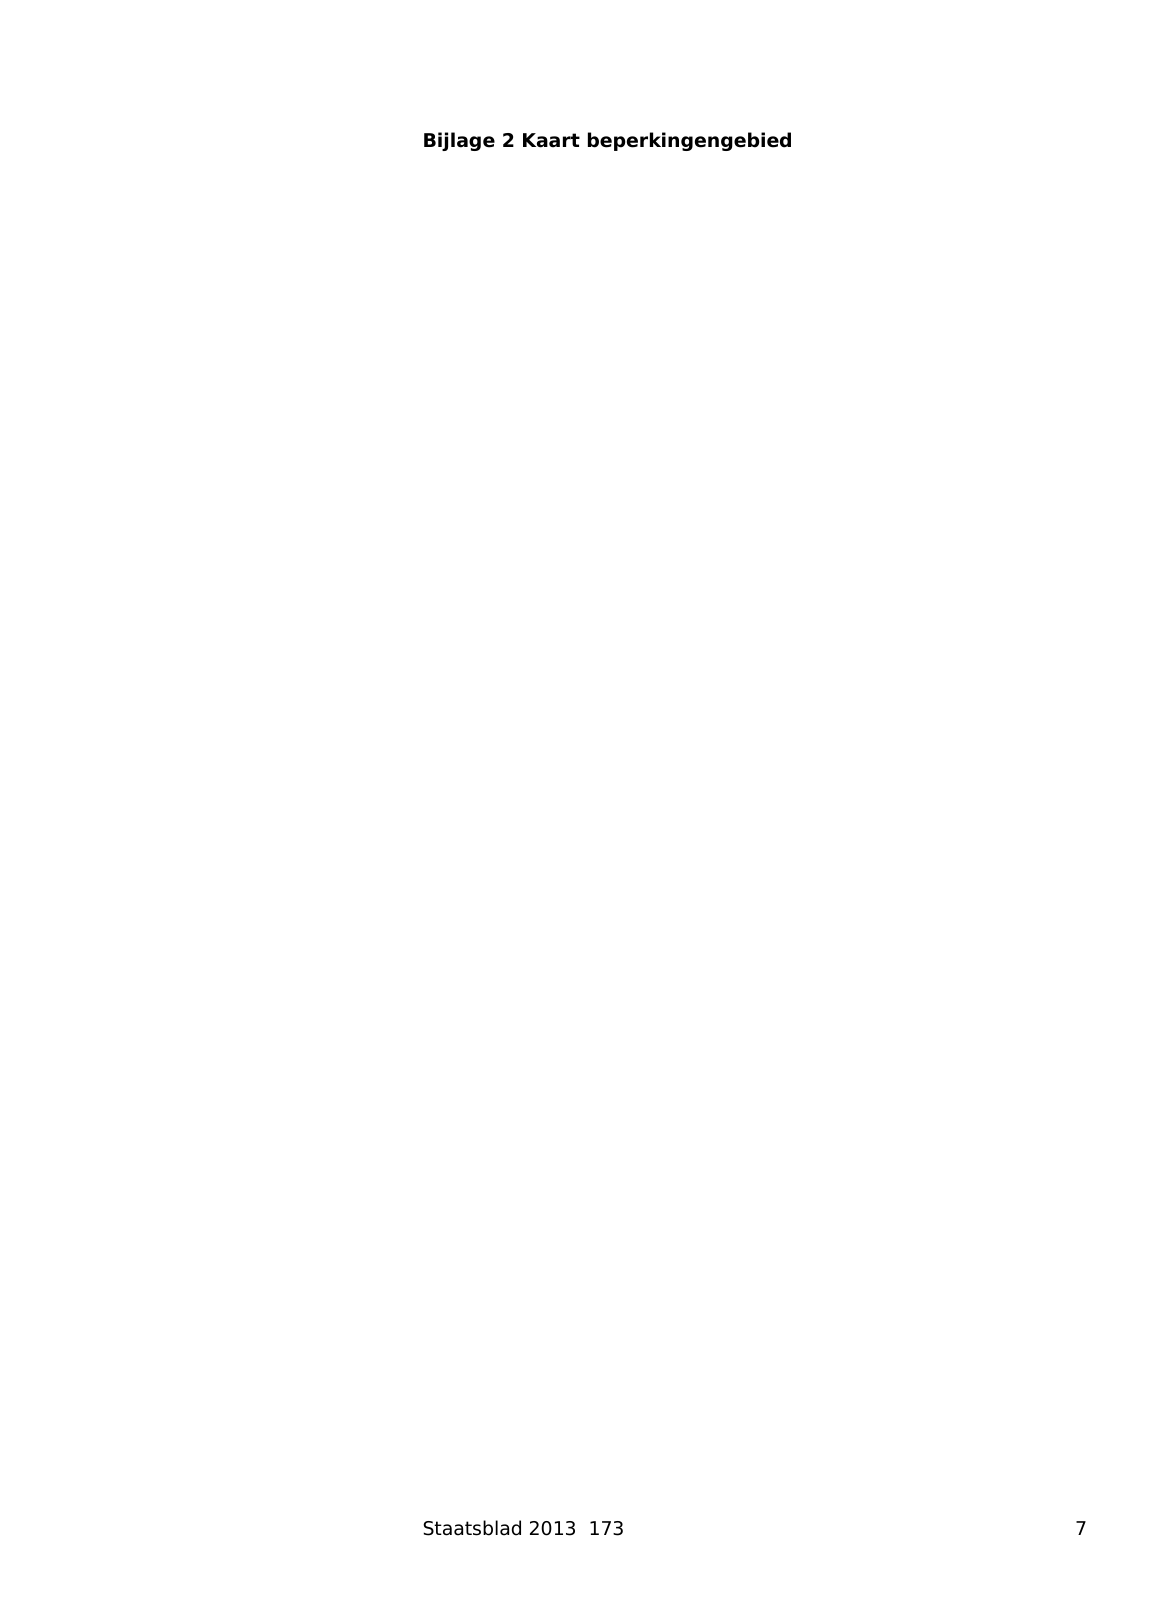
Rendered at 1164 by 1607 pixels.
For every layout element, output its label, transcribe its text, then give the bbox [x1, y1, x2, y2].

subtitle Bijlage 2 Kaart beperkingengebied [422, 130, 1087, 152]
